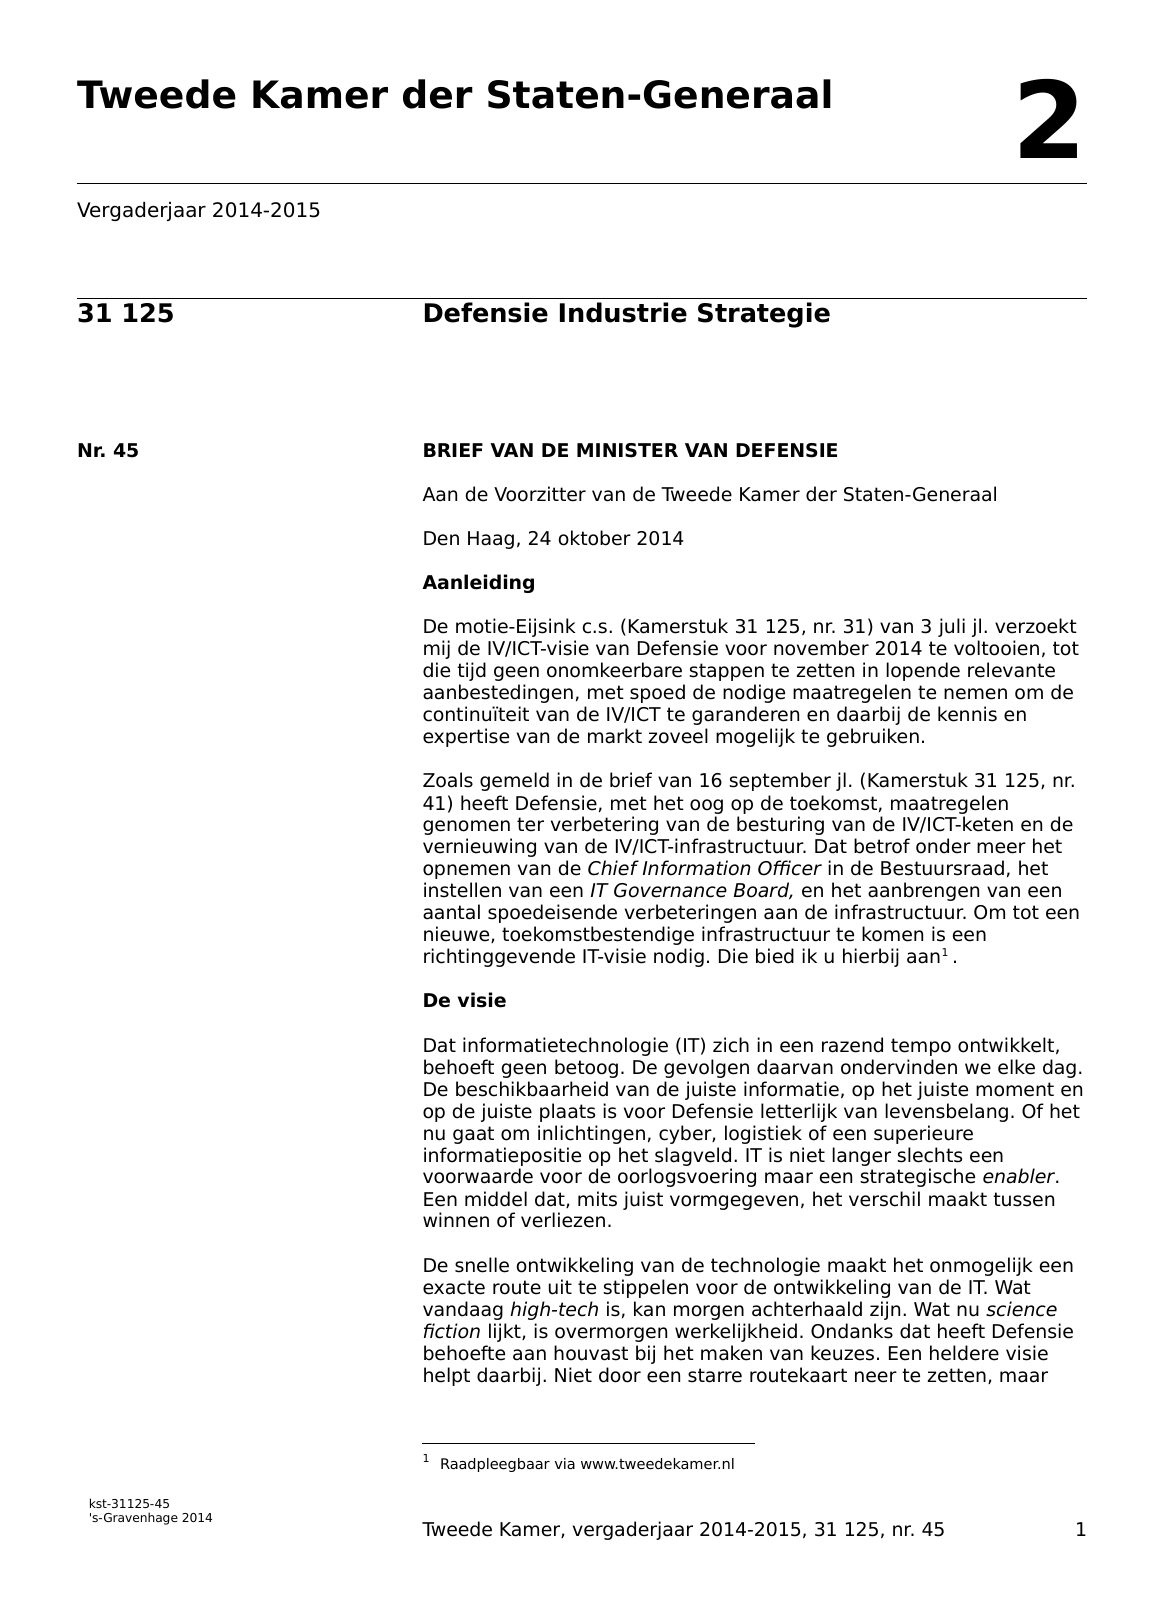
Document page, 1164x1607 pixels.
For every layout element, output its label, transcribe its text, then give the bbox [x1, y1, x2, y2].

text kst-31125-45 [88, 1497, 323, 1511]
text Dat informatietechnologie (IT) zich in een razend tempo ontwikkelt, behoeft geen betoog. De gevolgen daarvan ondervinden we elke dag. De beschikbaarheid van de juiste informatie, op het juiste moment en op de juiste plaats is voor Defensie letterlijk van levensbelang. Of het nu gaat om inlichtingen, cyber, logistiek of een superieure informatiepositie op het slagveld. IT is niet langer slechts een voorwaarde voor de oorlogsvoering maar een strategische enabler. Een middel dat, mits juist vormgegeven, het verschil maakt tussen winnen of verliezen. [422, 1034, 1087, 1232]
text Den Haag, 24 oktober 2014 [422, 528, 1087, 550]
table_cell Vergaderjaar 2014-2015 [77, 184, 1087, 298]
text De motie-Eijsink c.s. (Kamerstuk 31 125, nr. 31) van 3 juli jl. verzoekt mij de IV/ICT-visie van Defensie voor november 2014 te voltooien, tot die tijd geen onomkeerbare stappen te zetten in lopende relevante aanbestedingen, met spoed de nodige maatregelen te nemen om de continuïteit van de IV/ICT te garanderen en daarbij de kennis en expertise van de markt zoveel mogelijk te gebruiken. [422, 616, 1087, 748]
text Aan de Voorzitter van de Tweede Kamer der Staten-Generaal [422, 484, 1087, 506]
table_header Tweede Kamer der Staten-Generaal [77, 59, 886, 183]
subtitle Aanleiding [422, 572, 1087, 594]
subtitle Nr. 45 BRIEF VAN DE MINISTER VAN DEFENSIE [77, 440, 1087, 462]
text Zoals gemeld in de brief van 16 september jl. (Kamerstuk 31 125, nr. 41) heeft Defensie, met het oog op de toekomst, maatregelen genomen ter verbetering van de besturing van de IV/ICT-keten en de vernieuwing van de IV/ICT-infrastructuur. Dat betrof onder meer het opnemen van de Chief Information Officer in de Bestuursraad, het instellen van een IT Governance Board, en het aanbrengen van een aantal spoedeisende verbeteringen aan de infrastructuur. Om tot een nieuwe, toekomstbestendige infrastructuur te komen is een richtinggevende IT-visie nodig. Die bied ik u hierbij aan. [422, 770, 1087, 968]
text 's-Gravenhage 2014 [88, 1511, 323, 1525]
table_header 2 [886, 59, 1087, 183]
text De snelle ontwikkeling van de technologie maakt het onmogelijk een exacte route uit te stippelen voor de ontwikkeling van de IT. Wat vandaag high-tech is, kan morgen achterhaald zijn. Wat nu science fiction lijkt, is overmorgen werkelijkheid. Ondanks dat heeft Defensie behoefte aan houvast bij het maken van keuzes. Een heldere visie helpt daarbij. Niet door een starre routekaart neer te zetten, maar [422, 1254, 1087, 1386]
subtitle De visie [422, 990, 1087, 1012]
subtitle 31 125 Defensie Industrie Strategie [77, 299, 1087, 329]
text Raadpleegbaar via www.tweedekamer.nl [422, 1452, 1087, 1474]
